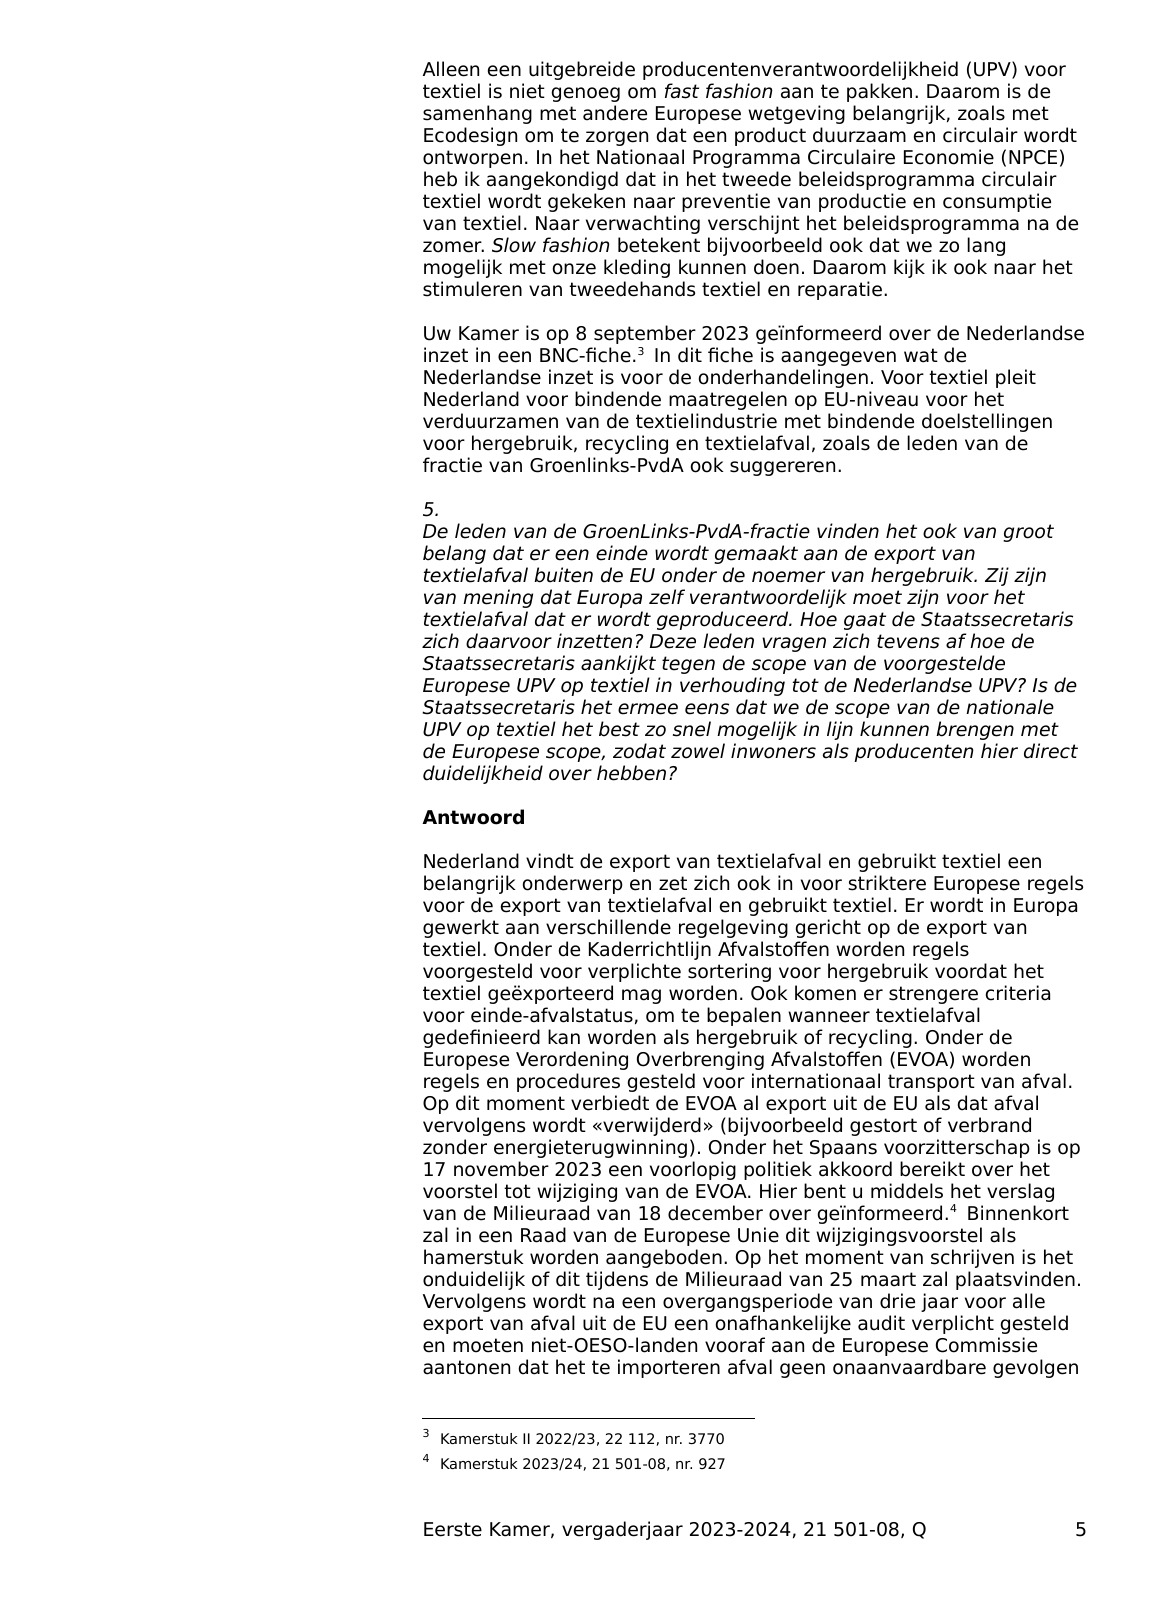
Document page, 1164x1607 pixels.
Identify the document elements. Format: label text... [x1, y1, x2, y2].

text Nederland vindt de export van textielafval en gebruikt textiel een belangrijk onderwerp en zet zich ook in voor striktere Europese regels voor de export van textielafval en gebruikt textiel. Er wordt in Europa gewerkt aan verschillende regelgeving gericht op de export van textiel. Onder de Kaderrichtlijn Afvalstoffen worden regels voorgesteld voor verplichte sortering voor hergebruik voordat het textiel geëxporteerd mag worden. Ook komen er strengere criteria voor einde-afvalstatus, om te bepalen wanneer textielafval gedefinieerd kan worden als hergebruik of recycling. Onder de Europese Verordening Overbrenging Afvalstoffen (EVOA) worden regels en procedures gesteld voor internationaal transport van afval. Op dit moment verbiedt de EVOA al export uit de EU als dat afval vervolgens wordt «verwijderd» (bijvoorbeeld gestort of verbrand zonder energieterugwinning). Onder het Spaans voorzitterschap is op 17 november 2023 een voorlopig politiek akkoord bereikt over het voorstel tot wijziging van de EVOA. Hier bent u middels het verslag van de Milieuraad van 18 december over geïnformeerd. Binnenkort zal in een Raad van de Europese Unie dit wijzigingsvoorstel als hamerstuk worden aangeboden. Op het moment van schrijven is het onduidelijk of dit tijdens de Milieuraad van 25 maart zal plaatsvinden. Vervolgens wordt na een overgangsperiode van drie jaar voor alle export van afval uit de EU een onafhankelijke audit verplicht gesteld en moeten niet-OESO-landen vooraf aan de Europese Commissie aantonen dat het te importeren afval geen onaanvaardbare gevolgen [422, 851, 1087, 1379]
text Alleen een uitgebreide producentenverantwoordelijkheid (UPV) voor textiel is niet genoeg om fast fashion aan te pakken. Daarom is de samenhang met andere Europese wetgeving belangrijk, zoals met Ecodesign om te zorgen dat een product duurzaam en circulair wordt ontworpen. In het Nationaal Programma Circulaire Economie (NPCE) heb ik aangekondigd dat in het tweede beleidsprogramma circulair textiel wordt gekeken naar preventie van productie en consumptie van textiel. Naar verwachting verschijnt het beleidsprogramma na de zomer. Slow fashion betekent bijvoorbeeld ook dat we zo lang mogelijk met onze kleding kunnen doen. Daarom kijk ik ook naar het stimuleren van tweedehands textiel en reparatie. [422, 59, 1087, 301]
text Kamerstuk 2023/24, 21 501-08, nr. 927 [422, 1452, 1087, 1474]
text Uw Kamer is op 8 september 2023 geïnformeerd over de Nederlandse inzet in een BNC-fiche. In dit fiche is aangegeven wat de Nederlandse inzet is voor de onderhandelingen. Voor textiel pleit Nederland voor bindende maatregelen op EU-niveau voor het verduurzamen van de textielindustrie met bindende doelstellingen voor hergebruik, recycling en textielafval, zoals de leden van de fractie van Groenlinks-PvdA ook suggereren. [422, 323, 1087, 477]
subtitle Antwoord [422, 807, 1087, 829]
text Kamerstuk II 2022/23, 22 112, nr. 3770 [422, 1427, 1087, 1449]
text De leden van de GroenLinks-PvdA-fractie vinden het ook van groot belang dat er een einde wordt gemaakt aan de export van textielafval buiten de EU onder de noemer van hergebruik. Zij zijn van mening dat Europa zelf verantwoordelijk moet zijn voor het textielafval dat er wordt geproduceerd. Hoe gaat de Staatssecretaris zich daarvoor inzetten? Deze leden vragen zich tevens af hoe de Staatssecretaris aankijkt tegen de scope van de voorgestelde Europese UPV op textiel in verhouding tot de Nederlandse UPV? Is de Staatssecretaris het ermee eens dat we de scope van de nationale UPV op textiel het best zo snel mogelijk in lijn kunnen brengen met de Europese scope, zodat zowel inwoners als producenten hier direct duidelijkheid over hebben? [422, 521, 1087, 785]
text 5. [422, 499, 1087, 521]
